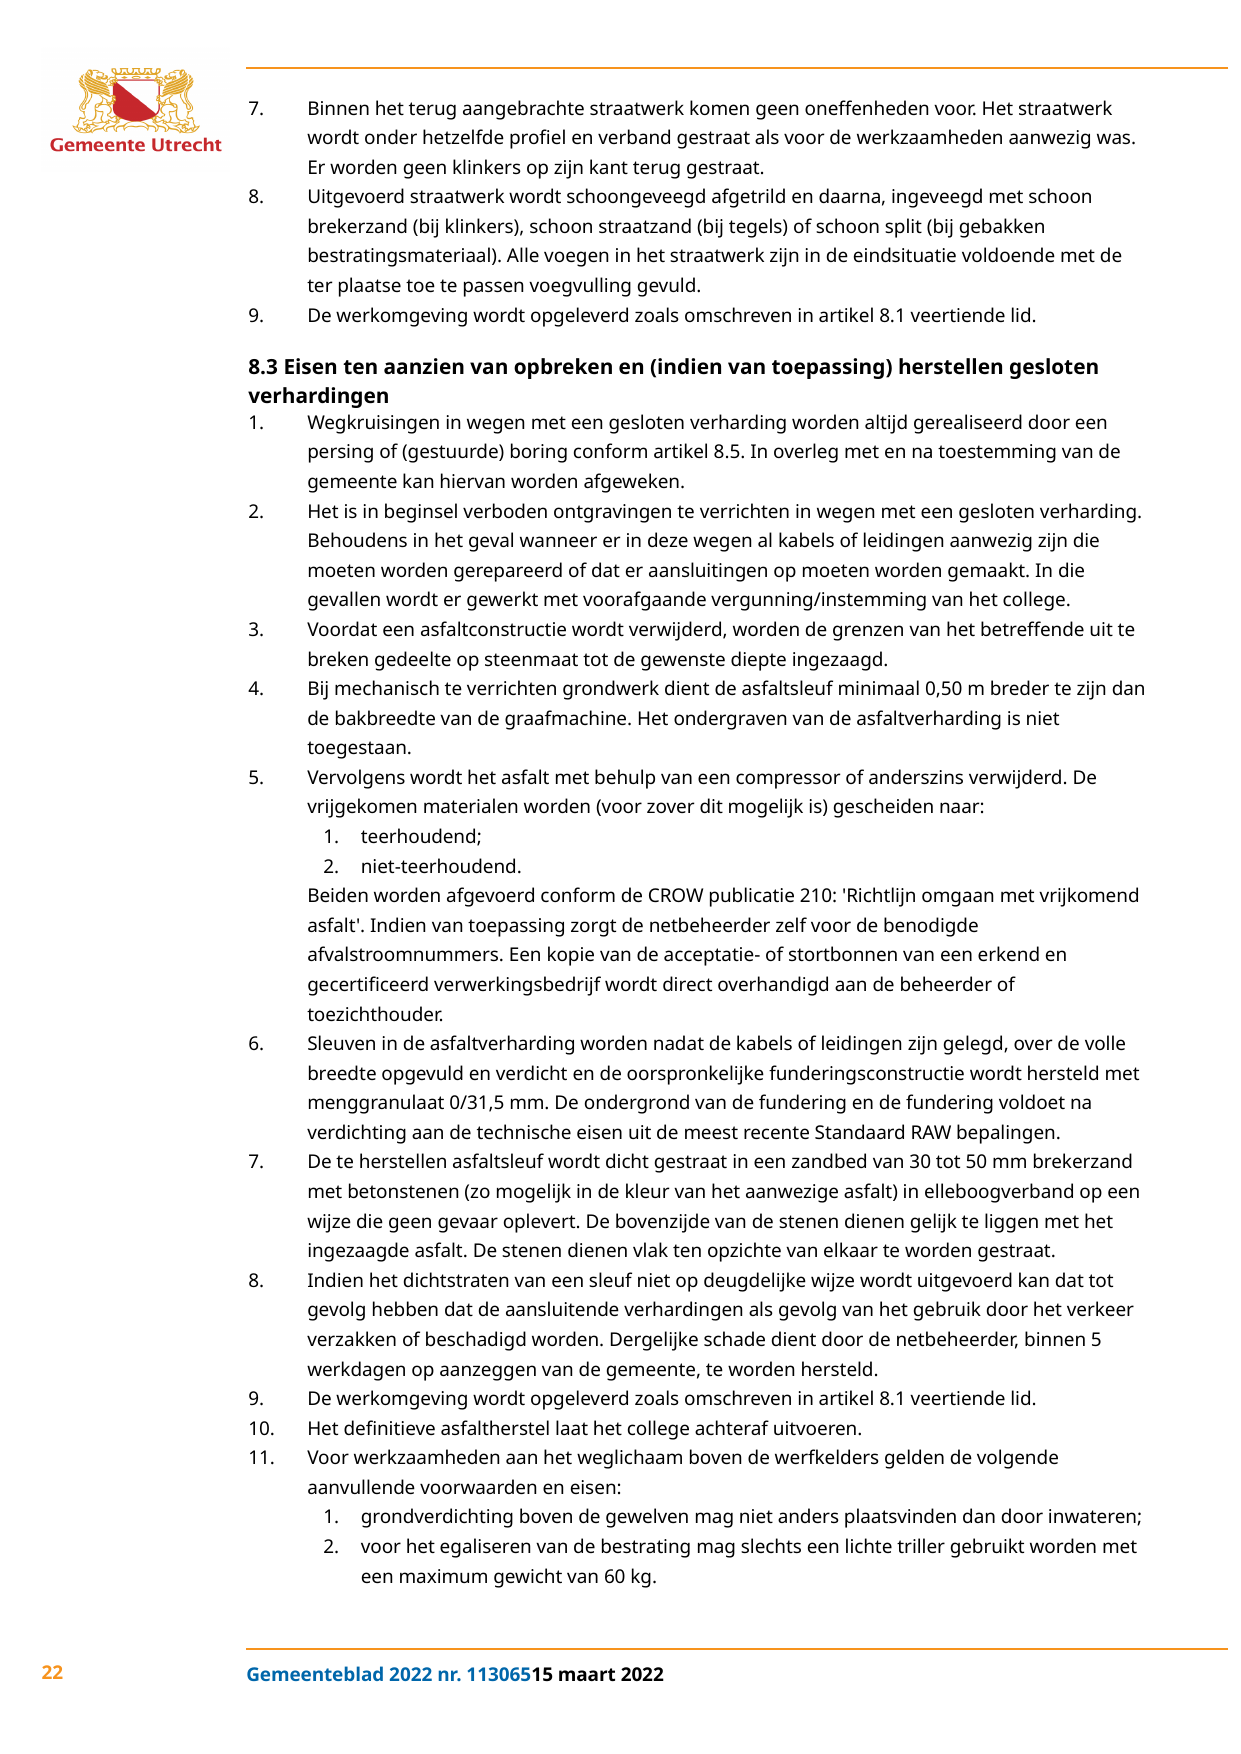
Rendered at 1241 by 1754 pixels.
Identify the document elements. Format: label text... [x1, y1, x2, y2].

list Indien het dichtstraten van een sleuf niet op deugdelijke wijze wordt uitgevoerd kan dat tot gevolg hebben dat de aansluitende verhardingen als gevolg van het gebruik door het verkeer verzakken of beschadigd worden. Dergelijke schade dient door de netbeheerder, binnen 5 werkdagen op aanzeggen van de gemeente, te worden hersteld. [248, 1267, 1152, 1382]
list Voordat een asfaltconstructie wordt verwijderd, worden de grenzen van het betreffende uit te breken gedeelte op steenmaat tot de gewenste diepte ingezaagd. [248, 616, 1152, 672]
list voor het egaliseren van de bestrating mag slechts een lichte triller gebruikt worden met een maximum gewicht van 60 kg. [323, 1533, 1152, 1589]
list Bij mechanisch te verrichten grondwerk dient de asfaltsleuf minimaal 0,50 m breder te zijn dan de bakbreedte van de graafmachine. Het ondergraven van de asfaltverharding is niet toegestaan. [248, 675, 1152, 760]
list Het is in beginsel verboden ontgravingen te verrichten in wegen met een gesloten verharding. Behoudens in het geval wanneer er in deze wegen al kabels of leidingen aanwezig zijn die moeten worden gerepareerd of dat er aansluitingen op moeten worden gemaakt. In die gevallen wordt er gewerkt met voorafgaande vergunning/instemming van het college. [248, 498, 1152, 612]
text 8.3 Eisen ten aanzien van opbreken en (indien van toepassing) herstellen gesloten verhardingen [248, 352, 1152, 409]
list Voor werkzaamheden aan het weglichaam boven de werfkelders gelden de volgende aanvullende voorwaarden en eisen: [248, 1444, 1152, 1500]
list De werkomgeving wordt opgeleverd zoals omschreven in artikel 8.1 veertiende lid. [248, 302, 1152, 328]
list Wegkruisingen in wegen met een gesloten verharding worden altijd gerealiseerd door een persing of (gestuurde) boring conform artikel 8.5. In overleg met en na toestemming van de gemeente kan hiervan worden afgeweken. [248, 409, 1152, 494]
list Uitgevoerd straatwerk wordt schoongeveegd afgetrild en daarna, ingeveegd met schoon brekerzand (bij klinkers), schoon straatzand (bij tegels) of schoon split (bij gebakken bestratingsmateriaal). Alle voegen in het straatwerk zijn in de eindsituatie voldoende met de ter plaatse toe te passen voegvulling gevuld. [248, 183, 1152, 298]
list Vervolgens wordt het asfalt met behulp van een compressor of anderszins verwijderd. De vrijgekomen materialen worden (voor zover dit mogelijk is) gescheiden naar: [248, 764, 1152, 819]
list Het definitieve asfaltherstel laat het college achteraf uitvoeren. [248, 1415, 1152, 1441]
list Binnen het terug aangebrachte straatwerk komen geen oneffenheden voor. Het straatwerk wordt onder hetzelfde profiel en verband gestraat als voor de werkzaamheden aanwezig was. Er worden geen klinkers op zijn kant terug gestraat. [248, 95, 1152, 180]
list niet-teerhoudend. [323, 853, 1152, 879]
list De te herstellen asfaltsleuf wordt dicht gestraat in een zandbed van 30 tot 50 mm brekerzand met betonstenen (zo mogelijk in de kleur van het aanwezige asfalt) in elleboogverband op een wijze die geen gevaar oplevert. De bovenzijde van de stenen dienen gelijk te liggen met het ingezaagde asfalt. De stenen dienen vlak ten opzichte van elkaar te worden gestraat. [248, 1149, 1152, 1263]
list grondverdichting boven de gewelven mag niet anders plaatsvinden dan door inwateren; [323, 1504, 1152, 1529]
picture [41, 47, 231, 172]
list Beiden worden afgevoerd conform de CROW publicatie 210: 'Richtlijn omgaan met vrijkomend asfalt'. Indien van toepassing zorgt de netbeheerder zelf voor de benodigde afvalstroomnummers. Een kopie van de acceptatie- of stortbonnen van een erkend en gecertificeerd verwerkingsbedrijf wordt direct overhandigd aan de beheerder of toezichthouder. [248, 882, 1152, 1027]
list Sleuven in de asfaltverharding worden nadat de kabels of leidingen zijn gelegd, over de volle breedte opgevuld en verdicht en de oorspronkelijke funderingsconstructie wordt hersteld met menggranulaat 0/31,5 mm. De ondergrond van de fundering en de fundering voldoet na verdichting aan de technische eisen uit de meest recente Standaard RAW bepalingen. [248, 1030, 1152, 1145]
list teerhoudend; [323, 823, 1152, 849]
list De werkomgeving wordt opgeleverd zoals omschreven in artikel 8.1 veertiende lid. [248, 1385, 1152, 1411]
